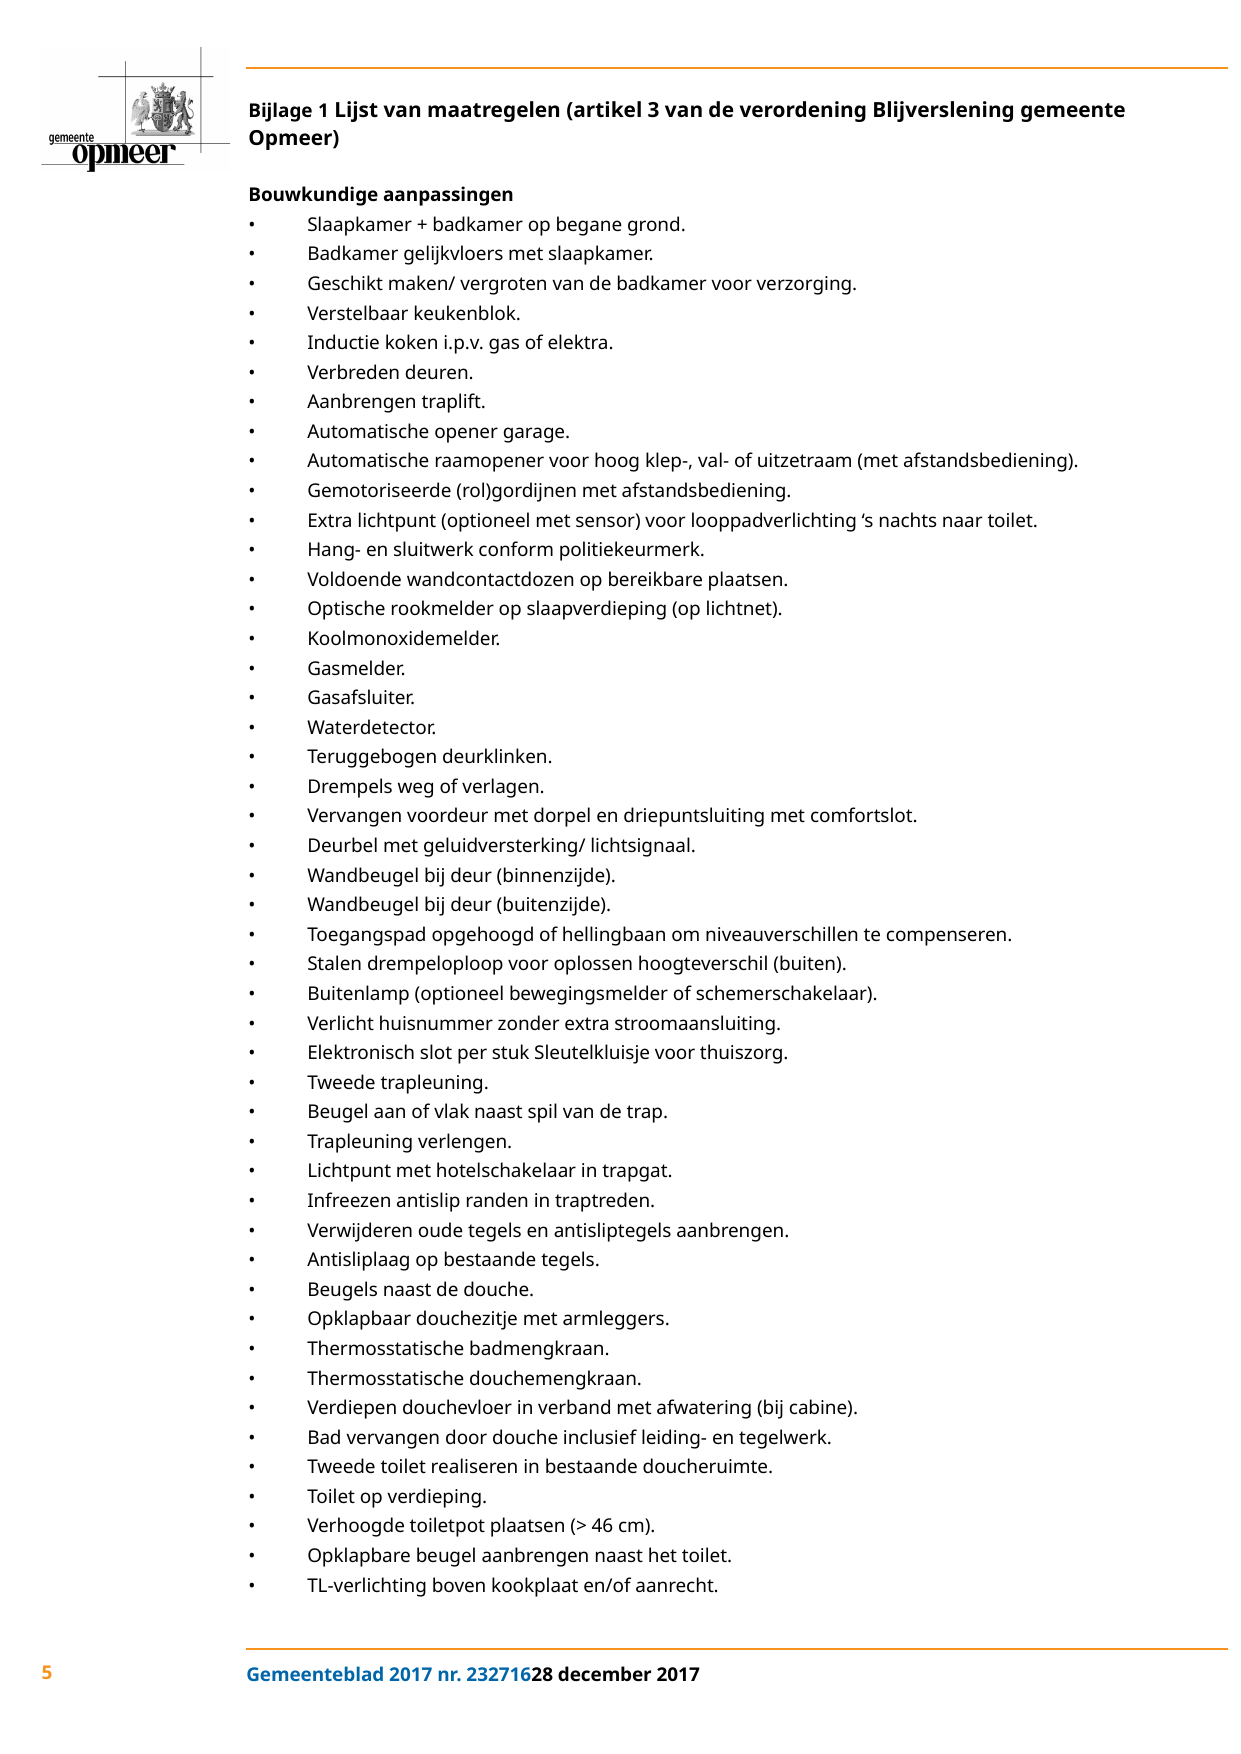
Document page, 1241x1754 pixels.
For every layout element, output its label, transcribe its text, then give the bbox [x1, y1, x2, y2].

list Tweede toilet realiseren in bestaande doucheruimte. [248, 1453, 1152, 1479]
list Verstelbaar keukenblok. [248, 300, 1152, 325]
list Badkamer gelijkvloers met slaapkamer. [248, 241, 1152, 266]
list Koolmonoxidemelder. [248, 625, 1152, 651]
list TL-verlichting boven kookplaat en/of aanrecht. [248, 1572, 1152, 1597]
list Verdiepen douchevloer in verband met afwatering (bij cabine). [248, 1394, 1152, 1420]
list Gemotoriseerde (rol)gordijnen met afstandsbediening. [248, 477, 1152, 503]
list Automatische raamopener voor hoog klep-, val- of uitzetraam (met afstandsbediening). [248, 448, 1152, 473]
list Wandbeugel bij deur (binnenzijde). [248, 862, 1152, 887]
list Antisliplaag op bestaande tegels. [248, 1246, 1152, 1272]
list Deurbel met geluidversterking/ lichtsignaal. [248, 832, 1152, 858]
list Thermosstatische douchemengkraan. [248, 1365, 1152, 1390]
list Voldoende wandcontactdozen op bereikbare plaatsen. [248, 566, 1152, 592]
list Gasafsluiter. [248, 684, 1152, 710]
list Drempels weg of verlagen. [248, 773, 1152, 799]
list Hang- en sluitwerk conform politiekeurmerk. [248, 536, 1152, 562]
list Gasmelder. [248, 655, 1152, 680]
list Toegangspad opgehoogd of hellingbaan om niveauverschillen te compenseren. [248, 921, 1152, 947]
text Bijlage 1 Lijst van maatregelen (artikel 3 van de verordening Blijverslening gemeente Opmeer) [248, 95, 1152, 152]
list Geschikt maken/ vergroten van de badkamer voor verzorging. [248, 270, 1152, 296]
list Tweede trapleuning. [248, 1069, 1152, 1094]
list Thermosstatische badmengkraan. [248, 1335, 1152, 1361]
list Beugel aan of vlak naast spil van de trap. [248, 1098, 1152, 1124]
list Elektronisch slot per stuk Sleutelkluisje voor thuiszorg. [248, 1039, 1152, 1065]
list Bad vervangen door douche inclusief leiding- en tegelwerk. [248, 1424, 1152, 1449]
list Beugels naast de douche. [248, 1276, 1152, 1302]
list Toilet op verdieping. [248, 1483, 1152, 1509]
list Wandbeugel bij deur (buitenzijde). [248, 891, 1152, 917]
list Vervangen voordeur met dorpel en driepuntsluiting met comfortslot. [248, 803, 1152, 828]
list Verwijderen oude tegels en antisliptegels aanbrengen. [248, 1217, 1152, 1242]
list Waterdetector. [248, 714, 1152, 739]
picture [41, 47, 231, 172]
list Automatische opener garage. [248, 418, 1152, 444]
list Slaapkamer + badkamer op begane grond. [248, 211, 1152, 237]
list Teruggebogen deurklinken. [248, 743, 1152, 769]
list Buitenlamp (optioneel bewegingsmelder of schemerschakelaar). [248, 980, 1152, 1006]
list Extra lichtpunt (optioneel met sensor) voor looppadverlichting ‘s nachts naar toilet. [248, 507, 1152, 532]
list Lichtpunt met hotelschakelaar in trapgat. [248, 1158, 1152, 1183]
list Verbreden deuren. [248, 359, 1152, 384]
list Inductie koken i.p.v. gas of elektra. [248, 329, 1152, 355]
text Bouwkundige aanpassingen [248, 181, 1152, 207]
list Verlicht huisnummer zonder extra stroomaansluiting. [248, 1010, 1152, 1035]
list Opklapbaar douchezitje met armleggers. [248, 1306, 1152, 1331]
list Stalen drempeloploop voor oplossen hoogteverschil (buiten). [248, 951, 1152, 976]
list Infreezen antislip randen in traptreden. [248, 1187, 1152, 1213]
list Verhoogde toiletpot plaatsen (> 46 cm). [248, 1513, 1152, 1538]
list Trapleuning verlengen. [248, 1128, 1152, 1154]
list Opklapbare beugel aanbrengen naast het toilet. [248, 1542, 1152, 1568]
list Aanbrengen traplift. [248, 388, 1152, 414]
list Optische rookmelder op slaapverdieping (op lichtnet). [248, 596, 1152, 621]
